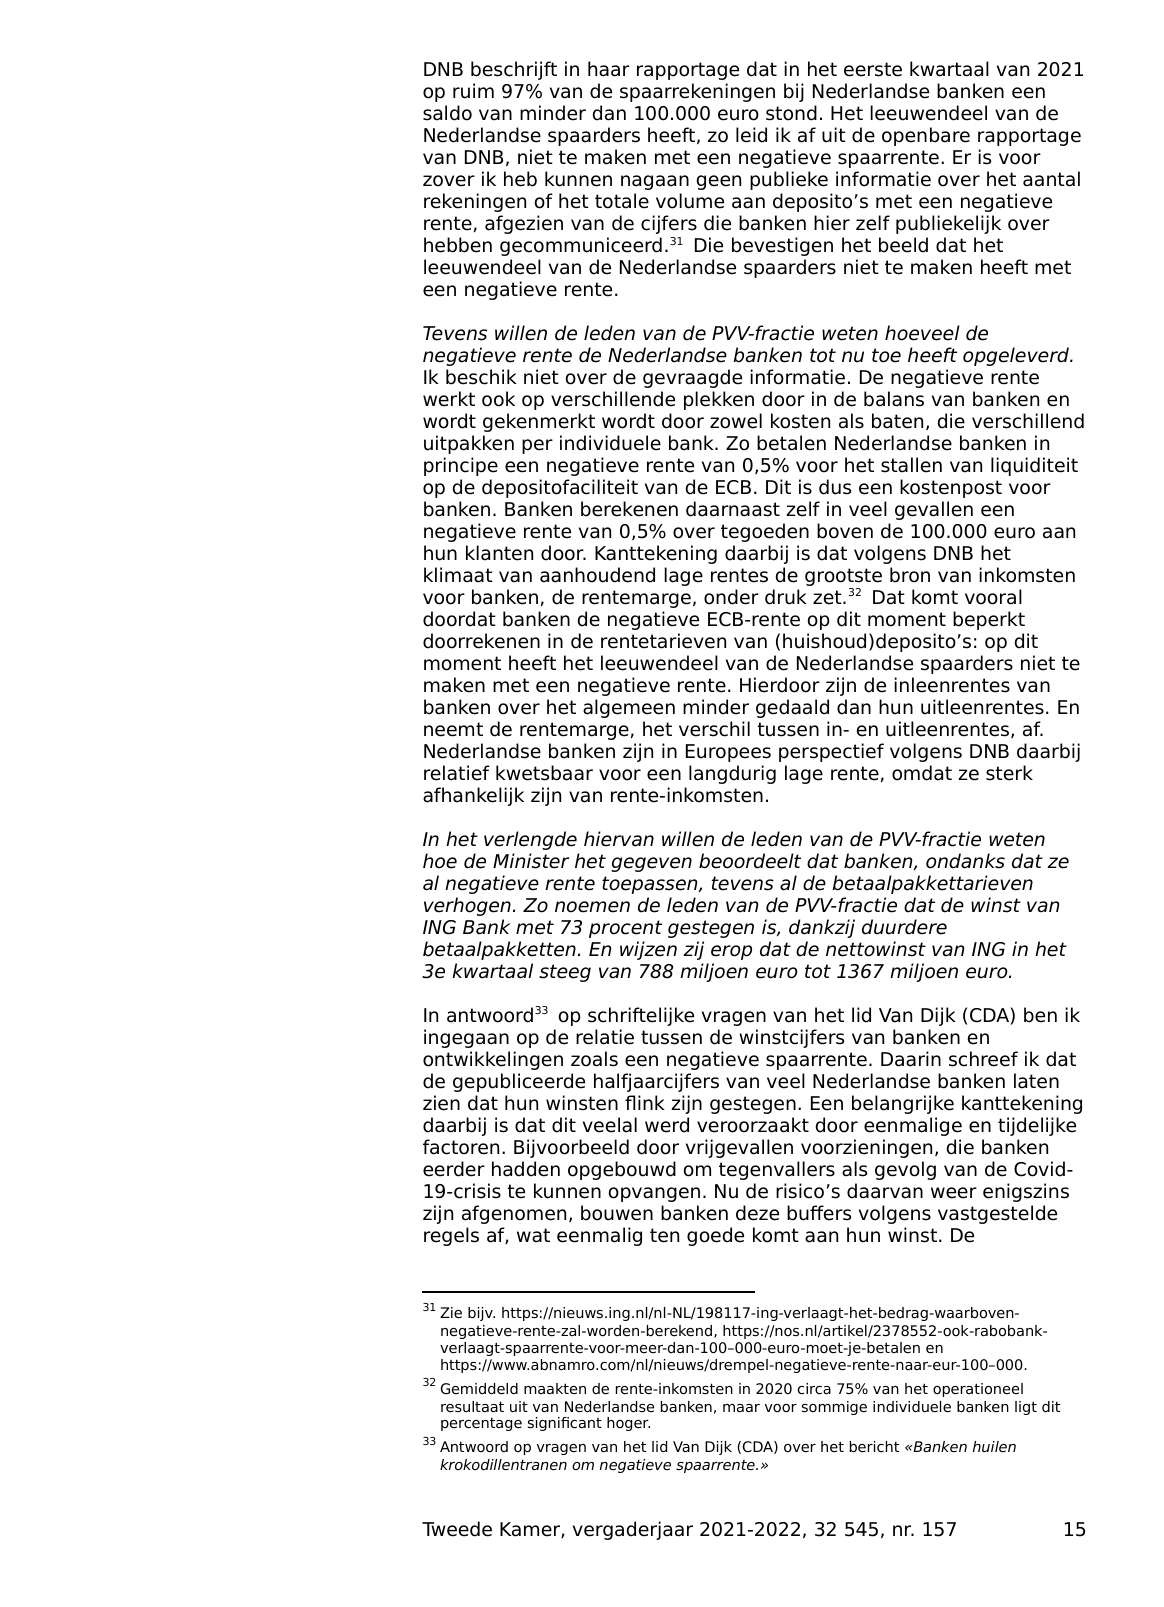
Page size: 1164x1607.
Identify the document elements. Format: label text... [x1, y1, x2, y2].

text In antwoord op schriftelijke vragen van het lid Van Dijk (CDA) ben ik ingegaan op de relatie tussen de winstcijfers van banken en ontwikkelingen zoals een negatieve spaarrente. Daarin schreef ik dat de gepubliceerde halfjaarcijfers van veel Nederlandse banken laten zien dat hun winsten flink zijn gestegen. Een belangrijke kanttekening daarbij is dat dit veelal werd veroorzaakt door eenmalige en tijdelijke factoren. Bijvoorbeeld door vrijgevallen voorzieningen, die banken eerder hadden opgebouwd om tegenvallers als gevolg van de Covid-19-crisis te kunnen opvangen. Nu de risico’s daarvan weer enigszins zijn afgenomen, bouwen banken deze buffers volgens vastgestelde regels af, wat eenmalig ten goede komt aan hun winst. De [422, 1005, 1087, 1247]
text In het verlengde hiervan willen de leden van de PVV-fractie weten hoe de Minister het gegeven beoordeelt dat banken, ondanks dat ze al negatieve rente toepassen, tevens al de betaalpakkettarieven verhogen. Zo noemen de leden van de PVV-fractie dat de winst van ING Bank met 73 procent gestegen is, dankzij duurdere betaalpakketten. En wijzen zij erop dat de nettowinst van ING in het 3e kwartaal steeg van 788 miljoen euro tot 1367 miljoen euro. [422, 829, 1087, 983]
text DNB beschrijft in haar rapportage dat in het eerste kwartaal van 2021 op ruim 97% van de spaarrekeningen bij Nederlandse banken een saldo van minder dan 100.000 euro stond. Het leeuwendeel van de Nederlandse spaarders heeft, zo leid ik af uit de openbare rapportage van DNB, niet te maken met een negatieve spaarrente. Er is voor zover ik heb kunnen nagaan geen publieke informatie over het aantal rekeningen of het totale volume aan deposito’s met een negatieve rente, afgezien van de cijfers die banken hier zelf publiekelijk over hebben gecommuniceerd. Die bevestigen het beeld dat het leeuwendeel van de Nederlandse spaarders niet te maken heeft met een negatieve rente. [422, 59, 1087, 301]
text Ik beschik niet over de gevraagde informatie. De negatieve rente werkt ook op verschillende plekken door in de balans van banken en wordt gekenmerkt wordt door zowel kosten als baten, die verschillend uitpakken per individuele bank. Zo betalen Nederlandse banken in principe een negatieve rente van 0,5% voor het stallen van liquiditeit op de depositofaciliteit van de ECB. Dit is dus een kostenpost voor banken. Banken berekenen daarnaast zelf in veel gevallen een negatieve rente van 0,5% over tegoeden boven de 100.000 euro aan hun klanten door. Kanttekening daarbij is dat volgens DNB het klimaat van aanhoudend lage rentes de grootste bron van inkomsten voor banken, de rentemarge, onder druk zet. Dat komt vooral doordat banken de negatieve ECB-rente op dit moment beperkt doorrekenen in de rentetarieven van (huishoud)deposito’s: op dit moment heeft het leeuwendeel van de Nederlandse spaarders niet te maken met een negatieve rente. Hierdoor zijn de inleenrentes van banken over het algemeen minder gedaald dan hun uitleenrentes. En neemt de rentemarge, het verschil tussen in- en uitleenrentes, af. Nederlandse banken zijn in Europees perspectief volgens DNB daarbij relatief kwetsbaar voor een langdurig lage rente, omdat ze sterk afhankelijk zijn van rente-inkomsten. [422, 367, 1087, 807]
text Tevens willen de leden van de PVV-fractie weten hoeveel de negatieve rente de Nederlandse banken tot nu toe heeft opgeleverd. [422, 323, 1087, 367]
text Zie bijv. https://nieuws.ing.nl/nl-NL/198117-ing-verlaagt-het-bedrag-waarboven-negatieve-rente-zal-worden-berekend, https://nos.nl/artikel/2378552-ook-rabobank-verlaagt-spaarrente-voor-meer-dan-100–000-euro-moet-je-betalen en https://www.abnamro.com/nl/nieuws/drempel-negatieve-rente-naar-eur-100–000. [422, 1301, 1087, 1374]
text Gemiddeld maakten de rente-inkomsten in 2020 circa 75% van het operationeel resultaat uit van Nederlandse banken, maar voor sommige individuele banken ligt dit percentage significant hoger. [422, 1377, 1087, 1432]
text Antwoord op vragen van het lid Van Dijk (CDA) over het bericht «Banken huilen krokodillentranen om negatieve spaarrente.» [422, 1435, 1087, 1474]
